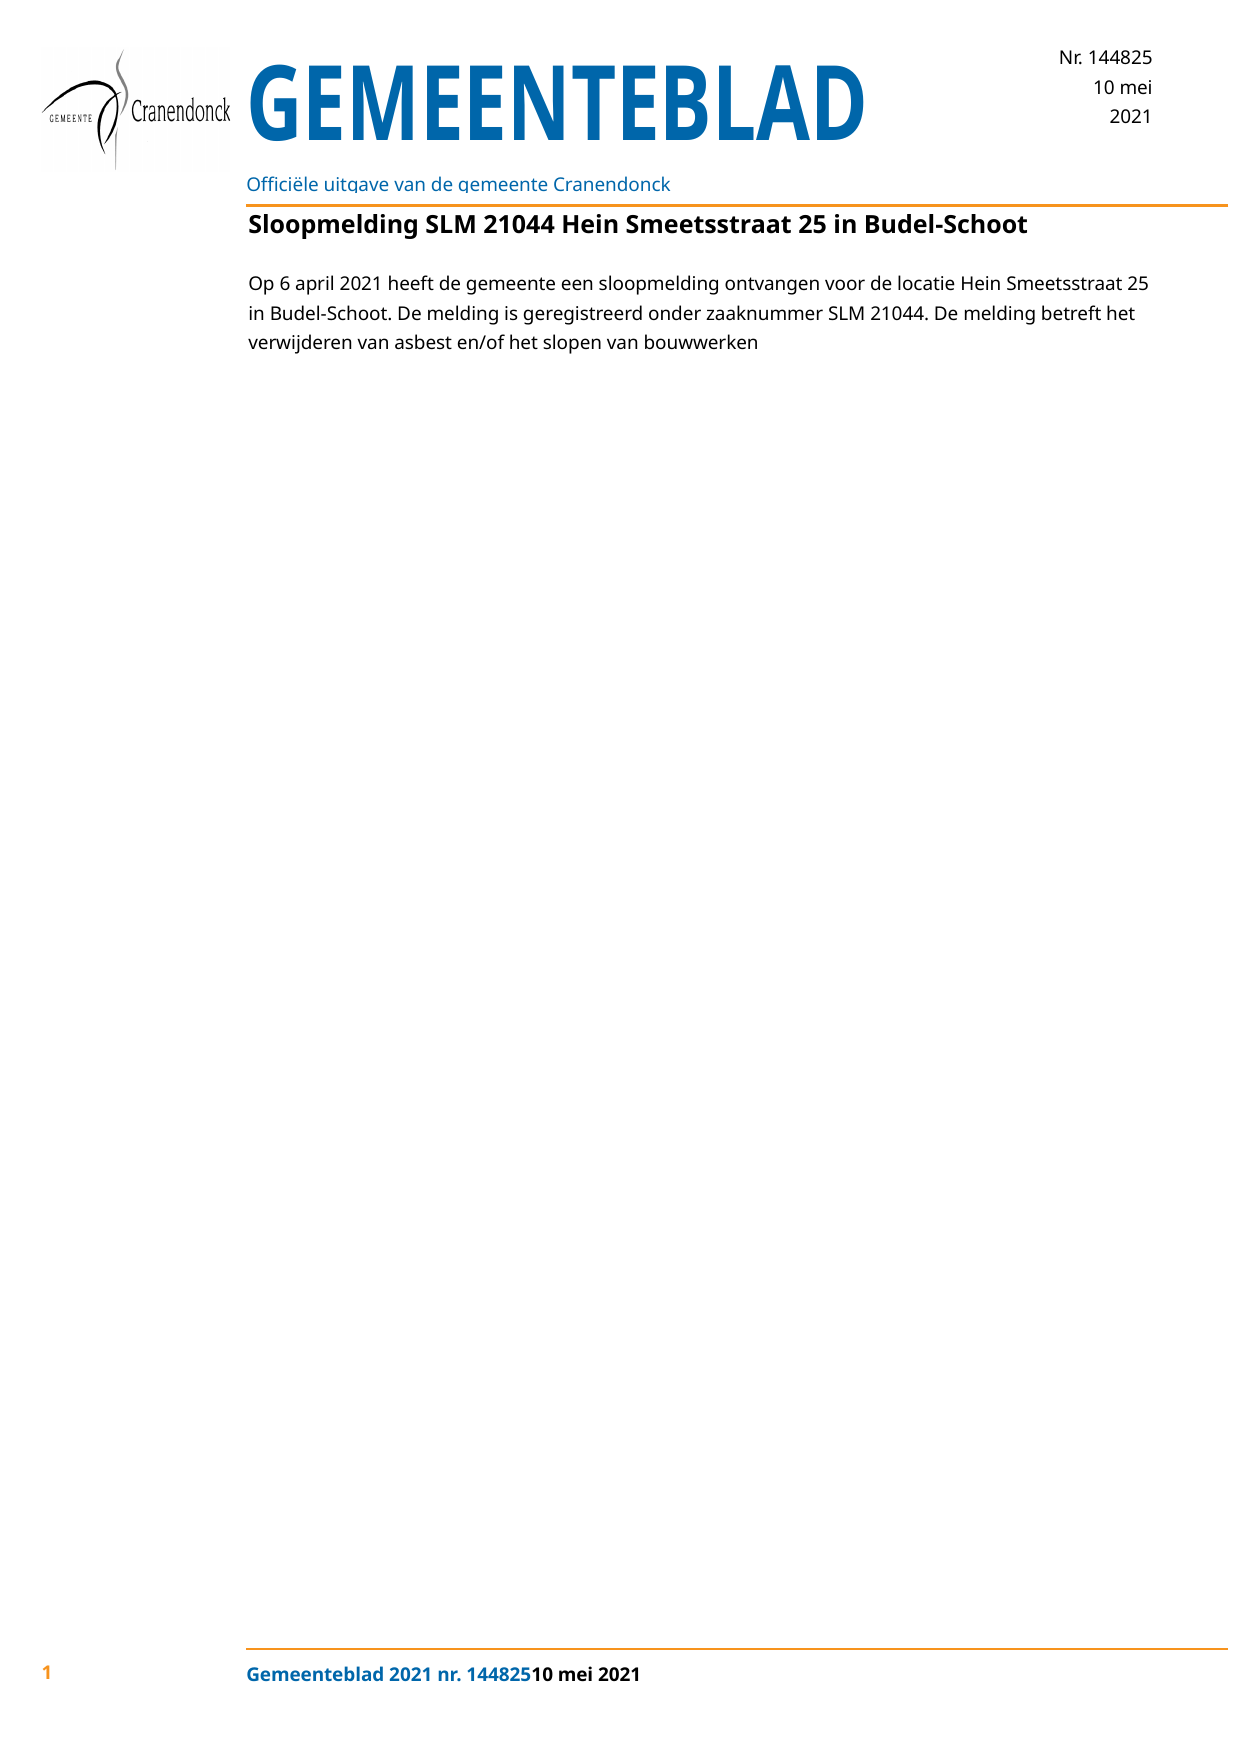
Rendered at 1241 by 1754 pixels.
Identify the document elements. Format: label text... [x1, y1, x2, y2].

picture [41, 47, 231, 172]
text Op 6 april 2021 heeft de gemeente een sloopmelding ontvangen voor de locatie Hein Smeetsstraat 25 in Budel-Schoot. De melding is geregistreerd onder zaaknummer SLM 21044. De melding betreft het verwijderen van asbest en/of het slopen van bouwwerken [248, 270, 1152, 355]
text Sloopmelding SLM 21044 Hein Smeetsstraat 25 in Budel-Schoot [248, 207, 1152, 241]
